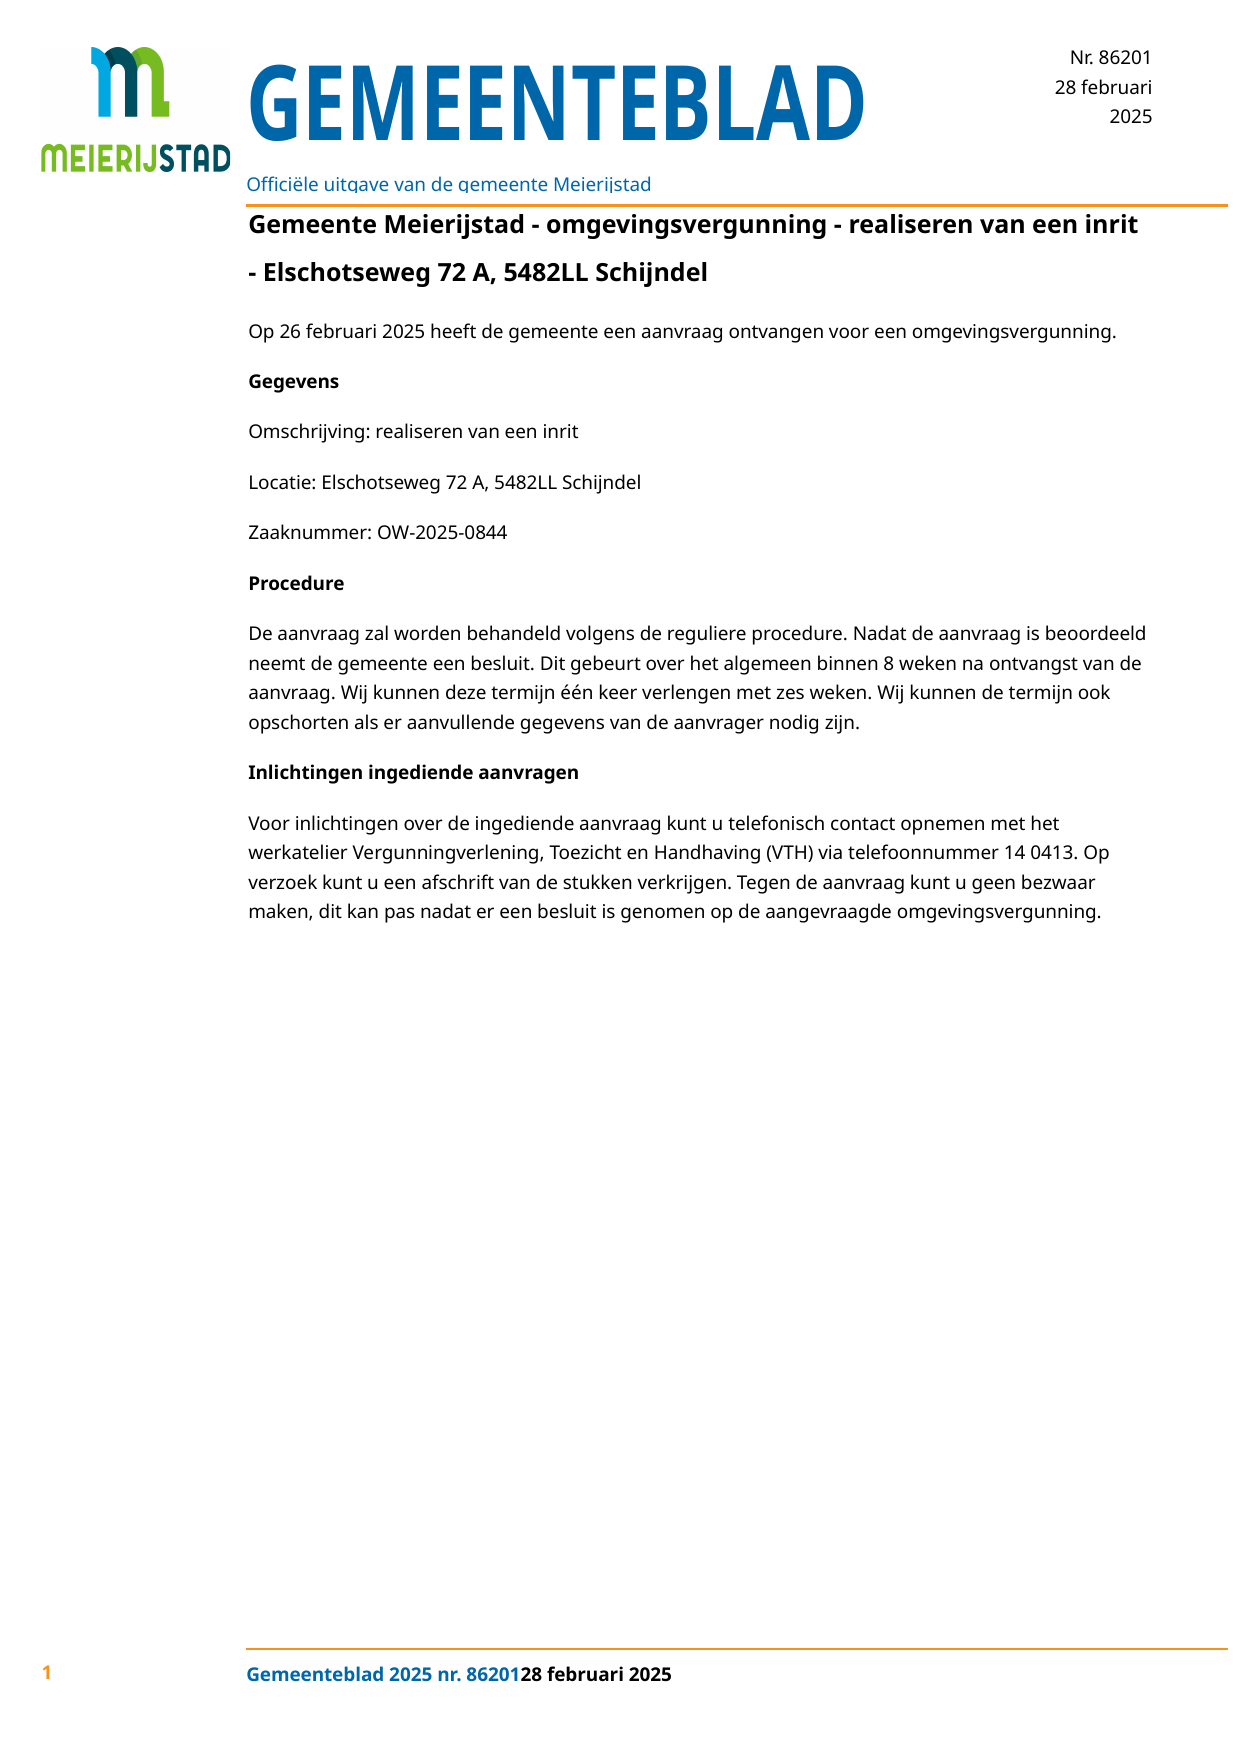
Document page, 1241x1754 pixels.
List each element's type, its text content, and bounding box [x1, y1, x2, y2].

text Omschrijving: realiseren van een inrit [248, 419, 1152, 444]
text Inlichtingen ingediende aanvragen [248, 759, 1152, 785]
text Locatie: Elschotseweg 72 A, 5482LL Schijndel [248, 469, 1152, 495]
text Gegevens [248, 368, 1152, 394]
text Procedure [248, 570, 1152, 596]
picture [41, 47, 231, 172]
text Gemeente Meierijstad - omgevingsvergunning - realiseren van een inrit - Elschotseweg 72 A, 5482LL Schijndel [248, 207, 1152, 288]
text De aanvraag zal worden behandeld volgens de reguliere procedure. Nadat de aanvraag is beoordeeld neemt de gemeente een besluit. Dit gebeurt over het algemeen binnen 8 weken na ontvangst van de aanvraag. Wij kunnen deze termijn één keer verlengen met zes weken. Wij kunnen de termijn ook opschorten als er aanvullende gegevens van de aanvrager nodig zijn. [248, 620, 1152, 735]
text Zaaknummer: OW-2025-0844 [248, 519, 1152, 545]
text Voor inlichtingen over de ingediende aanvraag kunt u telefonisch contact opnemen met het werkatelier Vergunningverlening, Toezicht en Handhaving (VTH) via telefoonnummer 14 0413. Op verzoek kunt u een afschrift van de stukken verkrijgen. Tegen de aanvraag kunt u geen bezwaar maken, dit kan pas nadat er een besluit is genomen op de aangevraagde omgevingsvergunning. [248, 810, 1152, 924]
text Op 26 februari 2025 heeft de gemeente een aanvraag ontvangen voor een omgevingsvergunning. [248, 318, 1152, 344]
